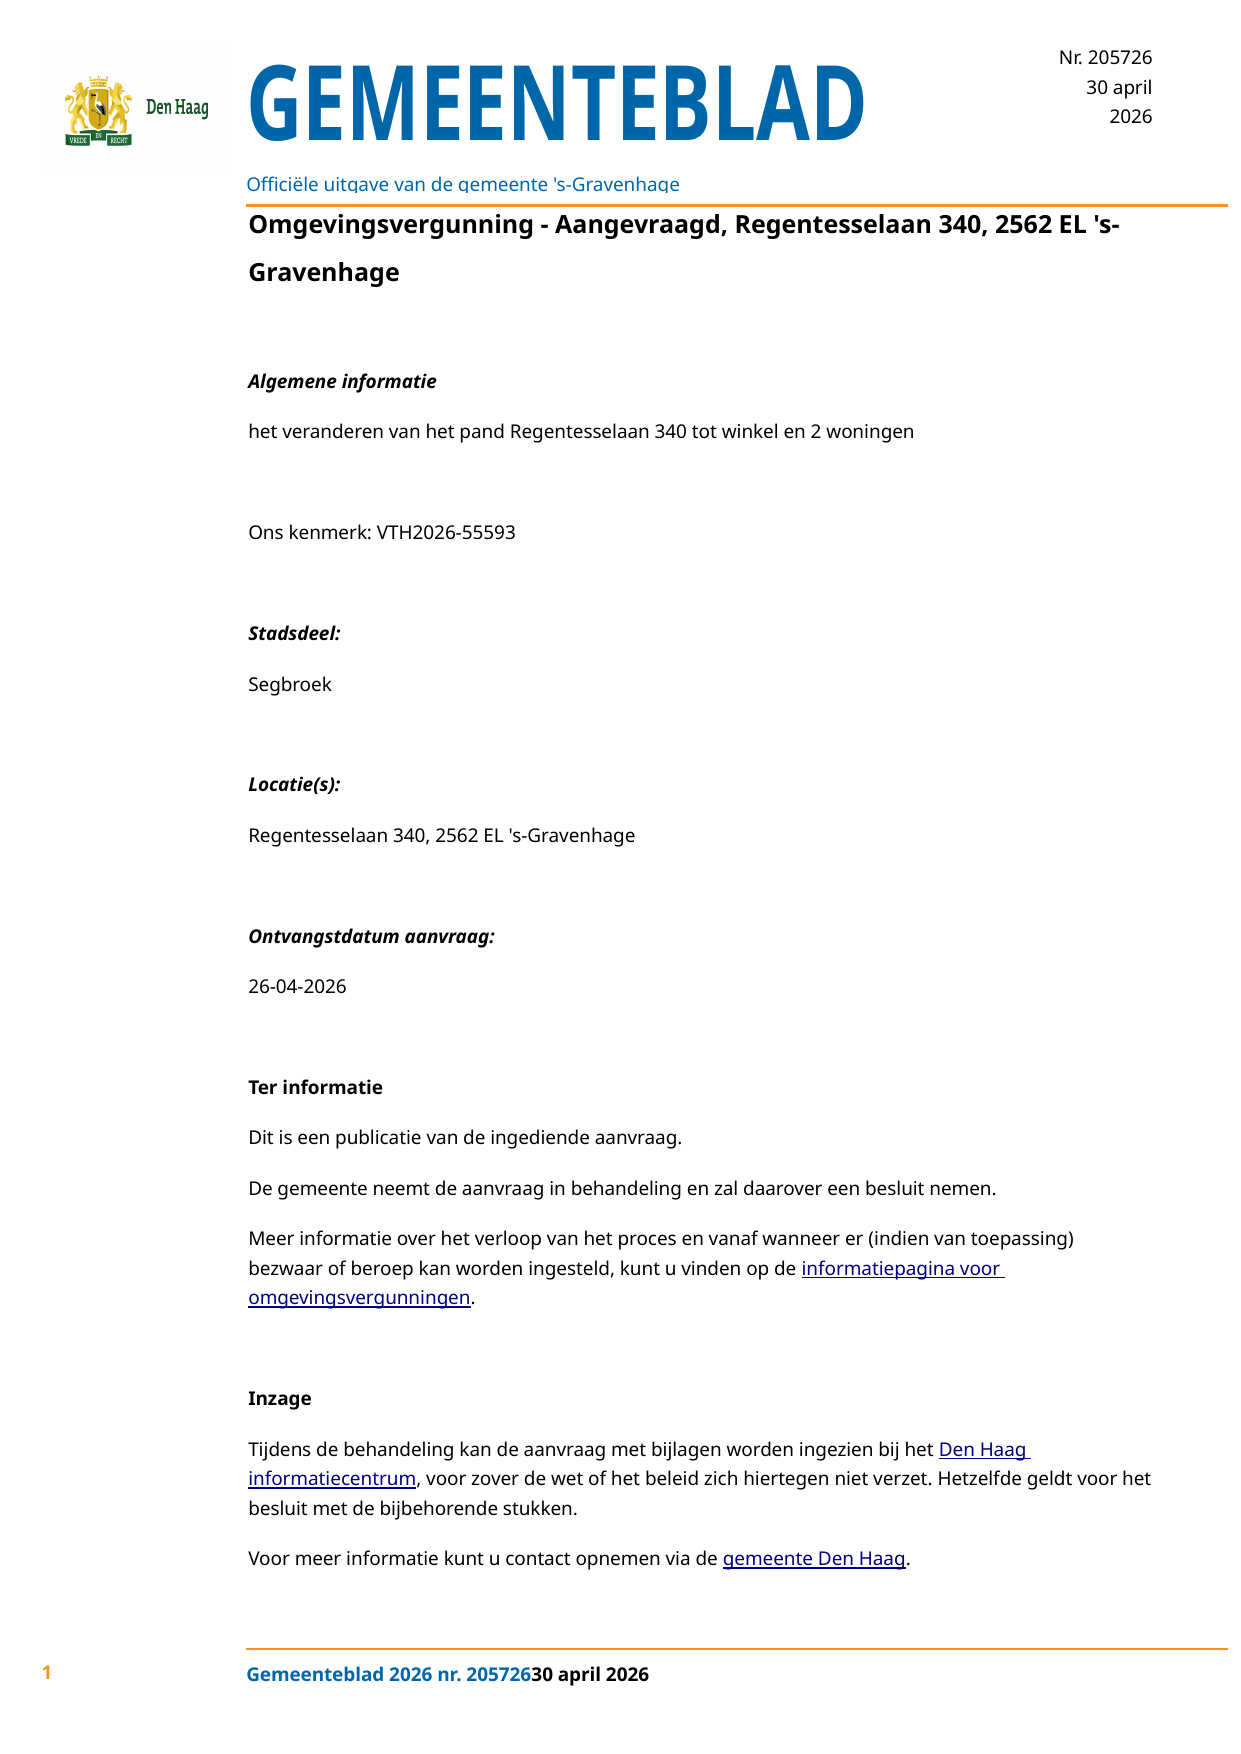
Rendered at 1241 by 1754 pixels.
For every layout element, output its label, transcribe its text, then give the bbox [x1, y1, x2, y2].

text Tijdens de behandeling kan de aanvraag met bijlagen worden ingezien bij het Den Haag informatiecentrum, voor zover de wet of het beleid zich hiertegen niet verzet. Hetzelfde geldt voor het besluit met de bijbehorende stukken. [248, 1436, 1152, 1521]
text Ter informatie [248, 1074, 1152, 1100]
text het veranderen van het pand Regentesselaan 340 tot winkel en 2 woningen [248, 419, 1152, 444]
text Stadsdeel: [248, 620, 1152, 646]
text Dit is een publicatie van de ingediende aanvraag. [248, 1124, 1152, 1150]
text Inzage [248, 1385, 1152, 1411]
text Locatie(s): [248, 772, 1152, 797]
picture [41, 47, 231, 172]
text Segbroek [248, 671, 1152, 697]
text Regentesselaan 340, 2562 EL 's-Gravenhage [248, 822, 1152, 848]
text Meer informatie over het verloop van het proces en vanaf wanneer er (indien van toepassing) bezwaar of beroep kan worden ingesteld, kunt u vinden op de informatiepagina voor omgevingsvergunningen. [248, 1225, 1152, 1310]
text Voor meer informatie kunt u contact opnemen via de gemeente Den Haag. [248, 1545, 1152, 1571]
text Algemene informatie [248, 368, 1152, 394]
text Ontvangstdatum aanvraag: [248, 923, 1152, 949]
text De gemeente neemt de aanvraag in behandeling en zal daarover een besluit nemen. [248, 1175, 1152, 1201]
text 26-04-2026 [248, 973, 1152, 999]
text Ons kenmerk: VTH2026-55593 [248, 519, 1152, 545]
text Omgevingsvergunning - Aangevraagd, Regentesselaan 340, 2562 EL 's-Gravenhage [248, 207, 1152, 288]
